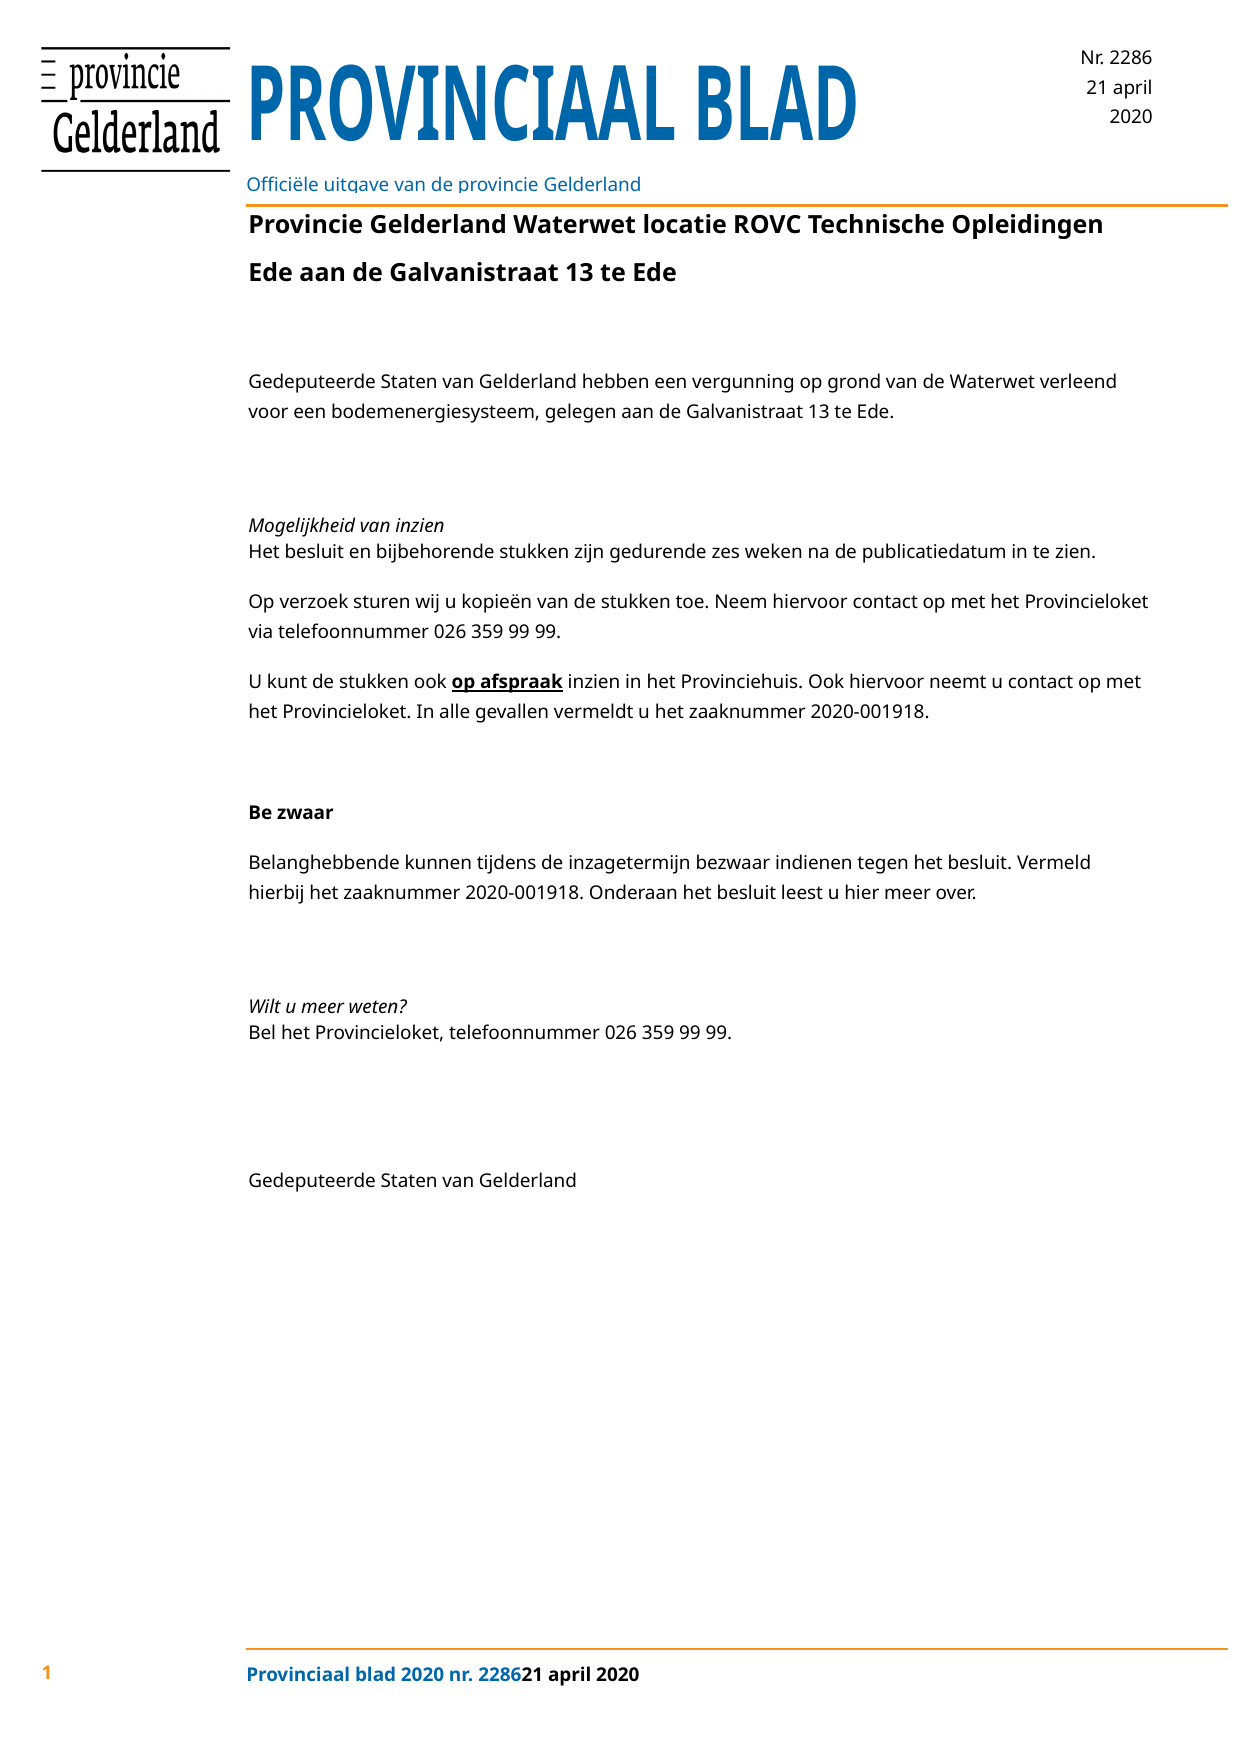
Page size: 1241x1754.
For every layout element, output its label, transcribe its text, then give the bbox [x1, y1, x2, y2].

text Gedeputeerde Staten van Gelderland [248, 1168, 1152, 1193]
text Belanghebbende kunnen tijdens de inzagetermijn bezwaar indienen tegen het besluit. Vermeld hierbij het zaaknummer 2020-001918. Onderaan het besluit leest u hier meer over. [248, 849, 1152, 904]
text U kunt de stukken ook op afspraak inzien in het Provinciehuis. Ook hiervoor neemt u contact op met het Provincieloket. In alle gevallen vermeldt u het zaaknummer 2020-001918. [248, 668, 1152, 724]
text Be zwaar [248, 799, 1152, 824]
text Gedeputeerde Staten van Gelderland hebben een vergunning op grond van de Waterwet verleend voor een bodemenergiesysteem, gelegen aan de Galvanistraat 13 te Ede. [248, 368, 1152, 424]
text Op verzoek sturen wij u kopieën van de stukken toe. Neem hiervoor contact op met het Provincieloket via telefoonnummer 026 359 99 99. [248, 588, 1152, 644]
text Bel het Provincieloket, telefoonnummer 026 359 99 99. [248, 1019, 1152, 1045]
text Provincie Gelderland Waterwet locatie ROVC Technische Opleidingen Ede aan de Galvanistraat 13 te Ede [248, 207, 1152, 288]
picture [41, 47, 231, 172]
text Mogelijkheid van inzien [248, 512, 1152, 538]
text Het besluit en bijbehorende stukken zijn gedurende zes weken na de publicatiedatum in te zien. [248, 538, 1152, 564]
text Wilt u meer weten? [248, 993, 1152, 1019]
